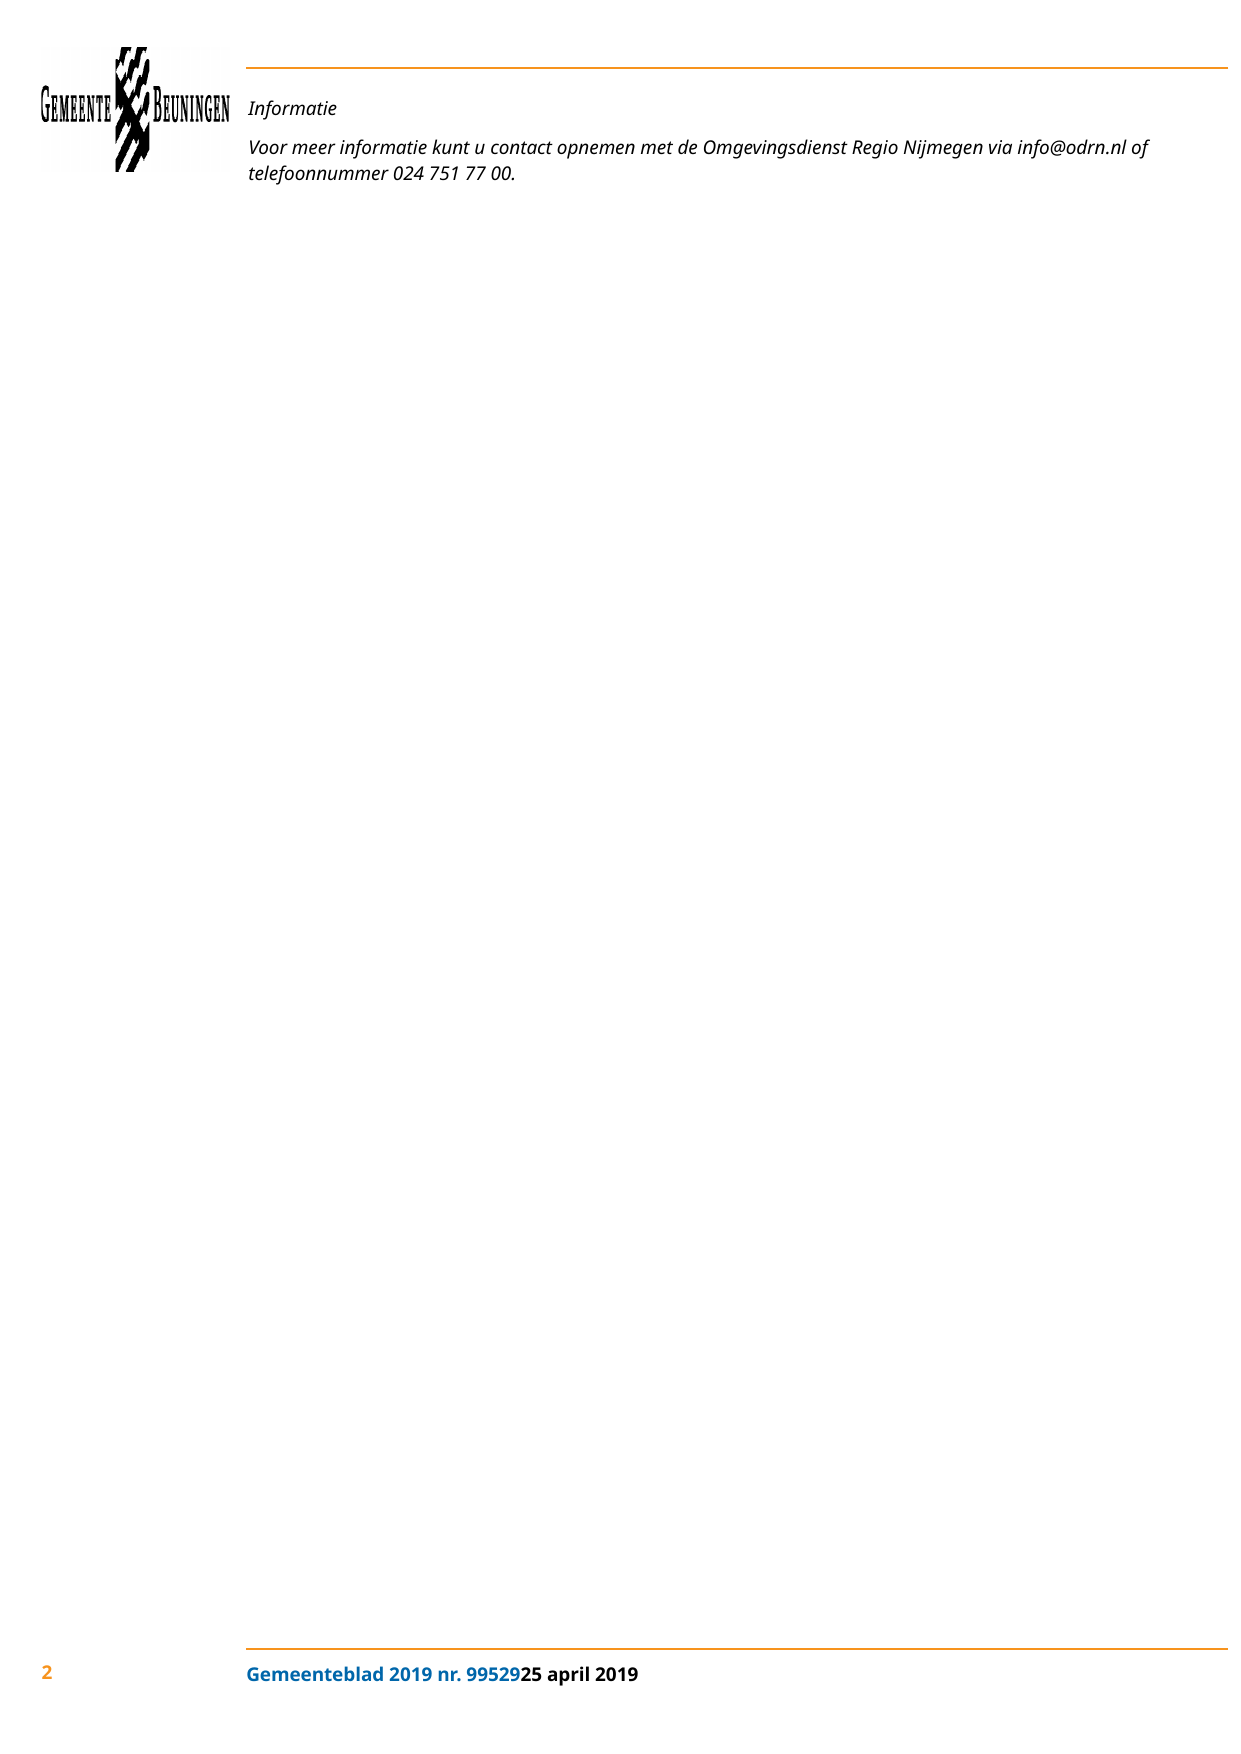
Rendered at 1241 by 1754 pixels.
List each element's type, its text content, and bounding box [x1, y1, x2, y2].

text Informatie [248, 95, 1152, 121]
picture [41, 47, 231, 172]
text Voor meer informatie kunt u contact opnemen met de Omgevingsdienst Regio Nijmegen via info@odrn.nl of telefoonnummer 024 751 77 00. [248, 134, 1152, 186]
